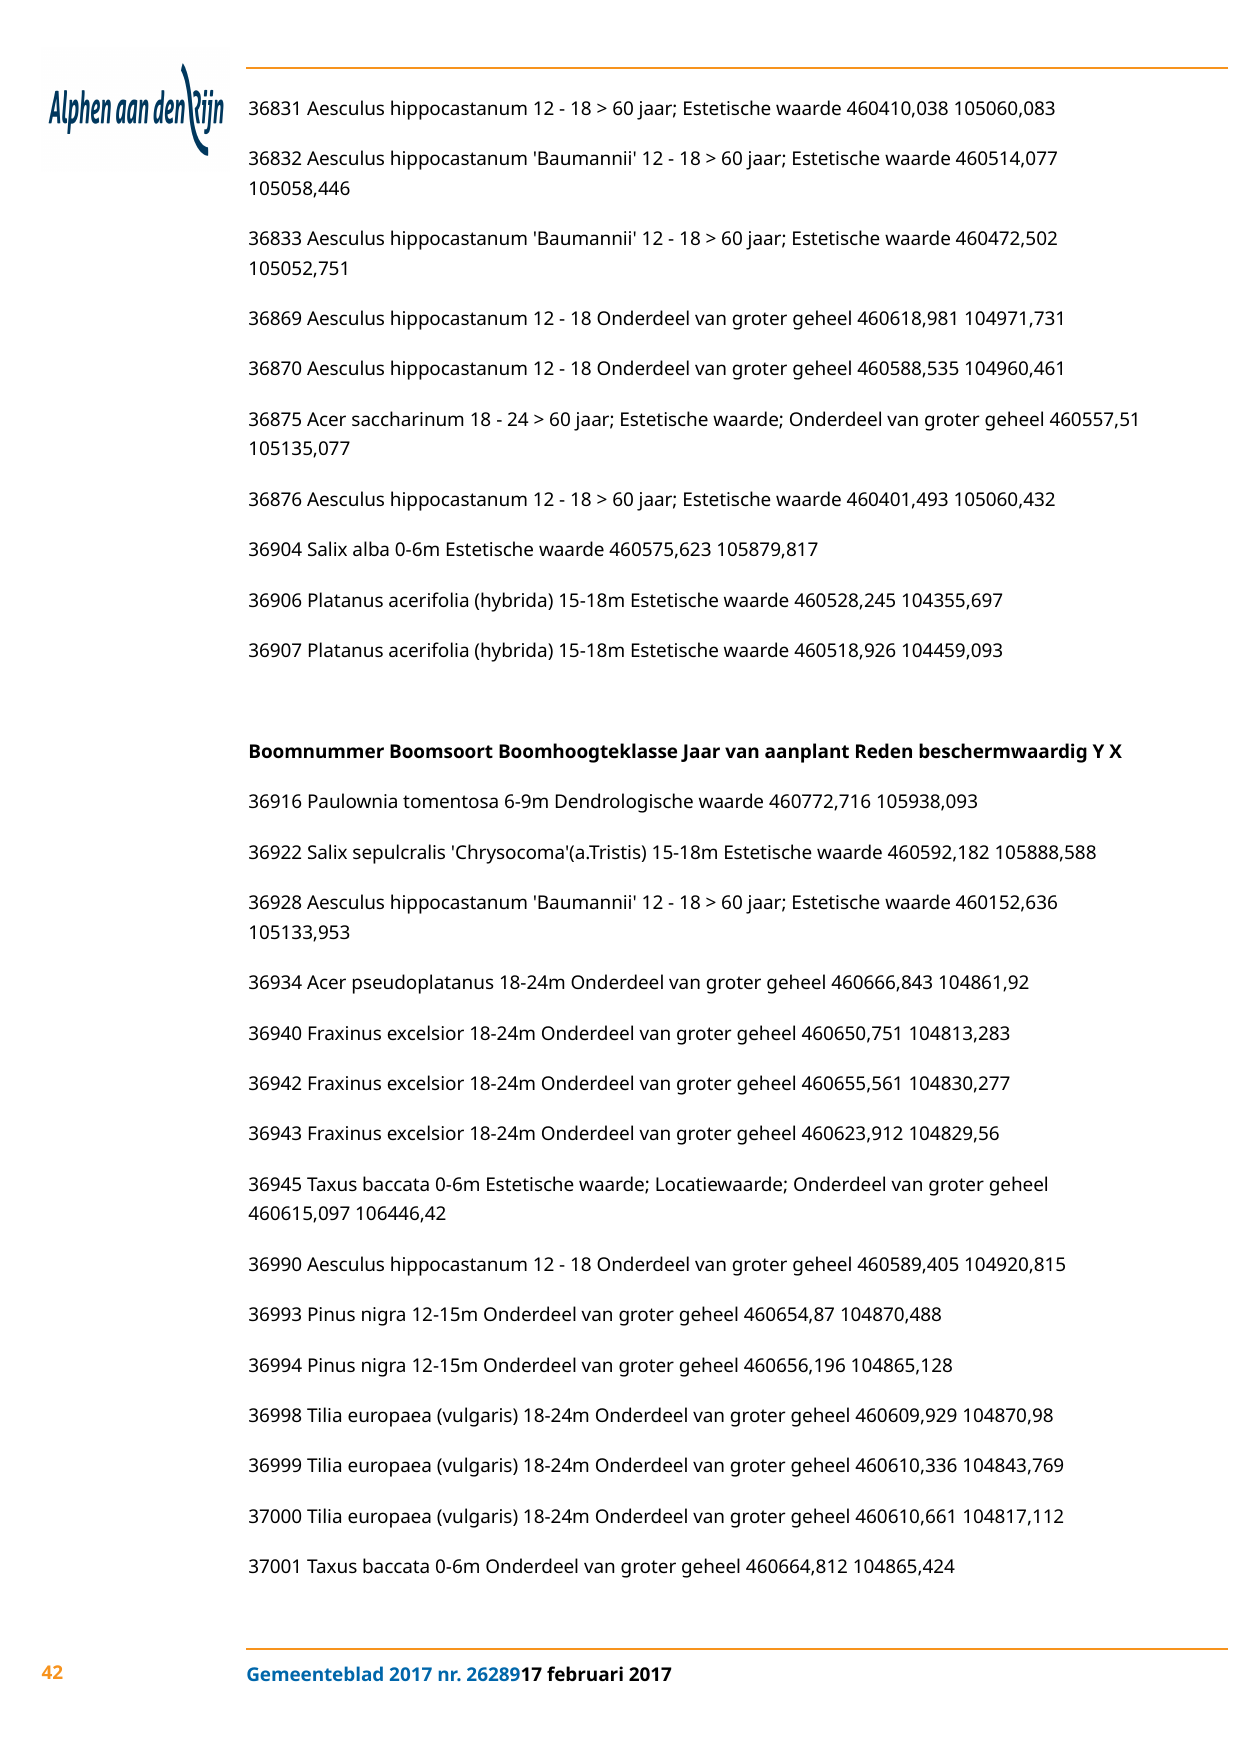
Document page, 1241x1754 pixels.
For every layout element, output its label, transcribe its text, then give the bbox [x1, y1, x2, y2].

text 36994 Pinus nigra 12-15m Onderdeel van groter geheel 460656,196 104865,128 [248, 1352, 1152, 1378]
text 36942 Fraxinus excelsior 18-24m Onderdeel van groter geheel 460655,561 104830,277 [248, 1070, 1152, 1096]
text 37000 Tilia europaea (vulgaris) 18-24m Onderdeel van groter geheel 460610,661 104817,112 [248, 1503, 1152, 1529]
text 36916 Paulownia tomentosa 6-9m Dendrologische waarde 460772,716 105938,093 [248, 788, 1152, 814]
text 36998 Tilia europaea (vulgaris) 18-24m Onderdeel van groter geheel 460609,929 104870,98 [248, 1402, 1152, 1428]
text 36928 Aesculus hippocastanum 'Baumannii' 12 - 18 > 60 jaar; Estetische waarde 460152,636 105133,953 [248, 889, 1152, 945]
text 36940 Fraxinus excelsior 18-24m Onderdeel van groter geheel 460650,751 104813,283 [248, 1020, 1152, 1046]
text 36833 Aesculus hippocastanum 'Baumannii' 12 - 18 > 60 jaar; Estetische waarde 460472,502 105052,751 [248, 225, 1152, 281]
text 36869 Aesculus hippocastanum 12 - 18 Onderdeel van groter geheel 460618,981 104971,731 [248, 305, 1152, 331]
picture [41, 47, 231, 172]
text 36906 Platanus acerifolia (hybrida) 15-18m Estetische waarde 460528,245 104355,697 [248, 587, 1152, 613]
text 36993 Pinus nigra 12-15m Onderdeel van groter geheel 460654,87 104870,488 [248, 1301, 1152, 1327]
text 36875 Acer saccharinum 18 - 24 > 60 jaar; Estetische waarde; Onderdeel van groter geheel 460557,51 105135,077 [248, 406, 1152, 461]
text 36922 Salix sepulcralis 'Chrysocoma'(a.Tristis) 15-18m Estetische waarde 460592,182 105888,588 [248, 839, 1152, 865]
text 36904 Salix alba 0-6m Estetische waarde 460575,623 105879,817 [248, 536, 1152, 562]
text 36831 Aesculus hippocastanum 12 - 18 > 60 jaar; Estetische waarde 460410,038 105060,083 [248, 95, 1152, 121]
text 36876 Aesculus hippocastanum 12 - 18 > 60 jaar; Estetische waarde 460401,493 105060,432 [248, 486, 1152, 512]
text 36907 Platanus acerifolia (hybrida) 15-18m Estetische waarde 460518,926 104459,093 [248, 637, 1152, 663]
text 36945 Taxus baccata 0-6m Estetische waarde; Locatiewaarde; Onderdeel van groter geheel 460615,097 106446,42 [248, 1171, 1152, 1226]
text 37001 Taxus baccata 0-6m Onderdeel van groter geheel 460664,812 104865,424 [248, 1553, 1152, 1579]
text 36870 Aesculus hippocastanum 12 - 18 Onderdeel van groter geheel 460588,535 104960,461 [248, 356, 1152, 381]
text 36832 Aesculus hippocastanum 'Baumannii' 12 - 18 > 60 jaar; Estetische waarde 460514,077 105058,446 [248, 145, 1152, 201]
text 36934 Acer pseudoplatanus 18-24m Onderdeel van groter geheel 460666,843 104861,92 [248, 969, 1152, 995]
text Boomnummer Boomsoort Boomhoogteklasse Jaar van aanplant Reden beschermwaardig Y X [248, 738, 1152, 764]
text 36990 Aesculus hippocastanum 12 - 18 Onderdeel van groter geheel 460589,405 104920,815 [248, 1251, 1152, 1277]
text 36943 Fraxinus excelsior 18-24m Onderdeel van groter geheel 460623,912 104829,56 [248, 1121, 1152, 1146]
text 36999 Tilia europaea (vulgaris) 18-24m Onderdeel van groter geheel 460610,336 104843,769 [248, 1453, 1152, 1478]
